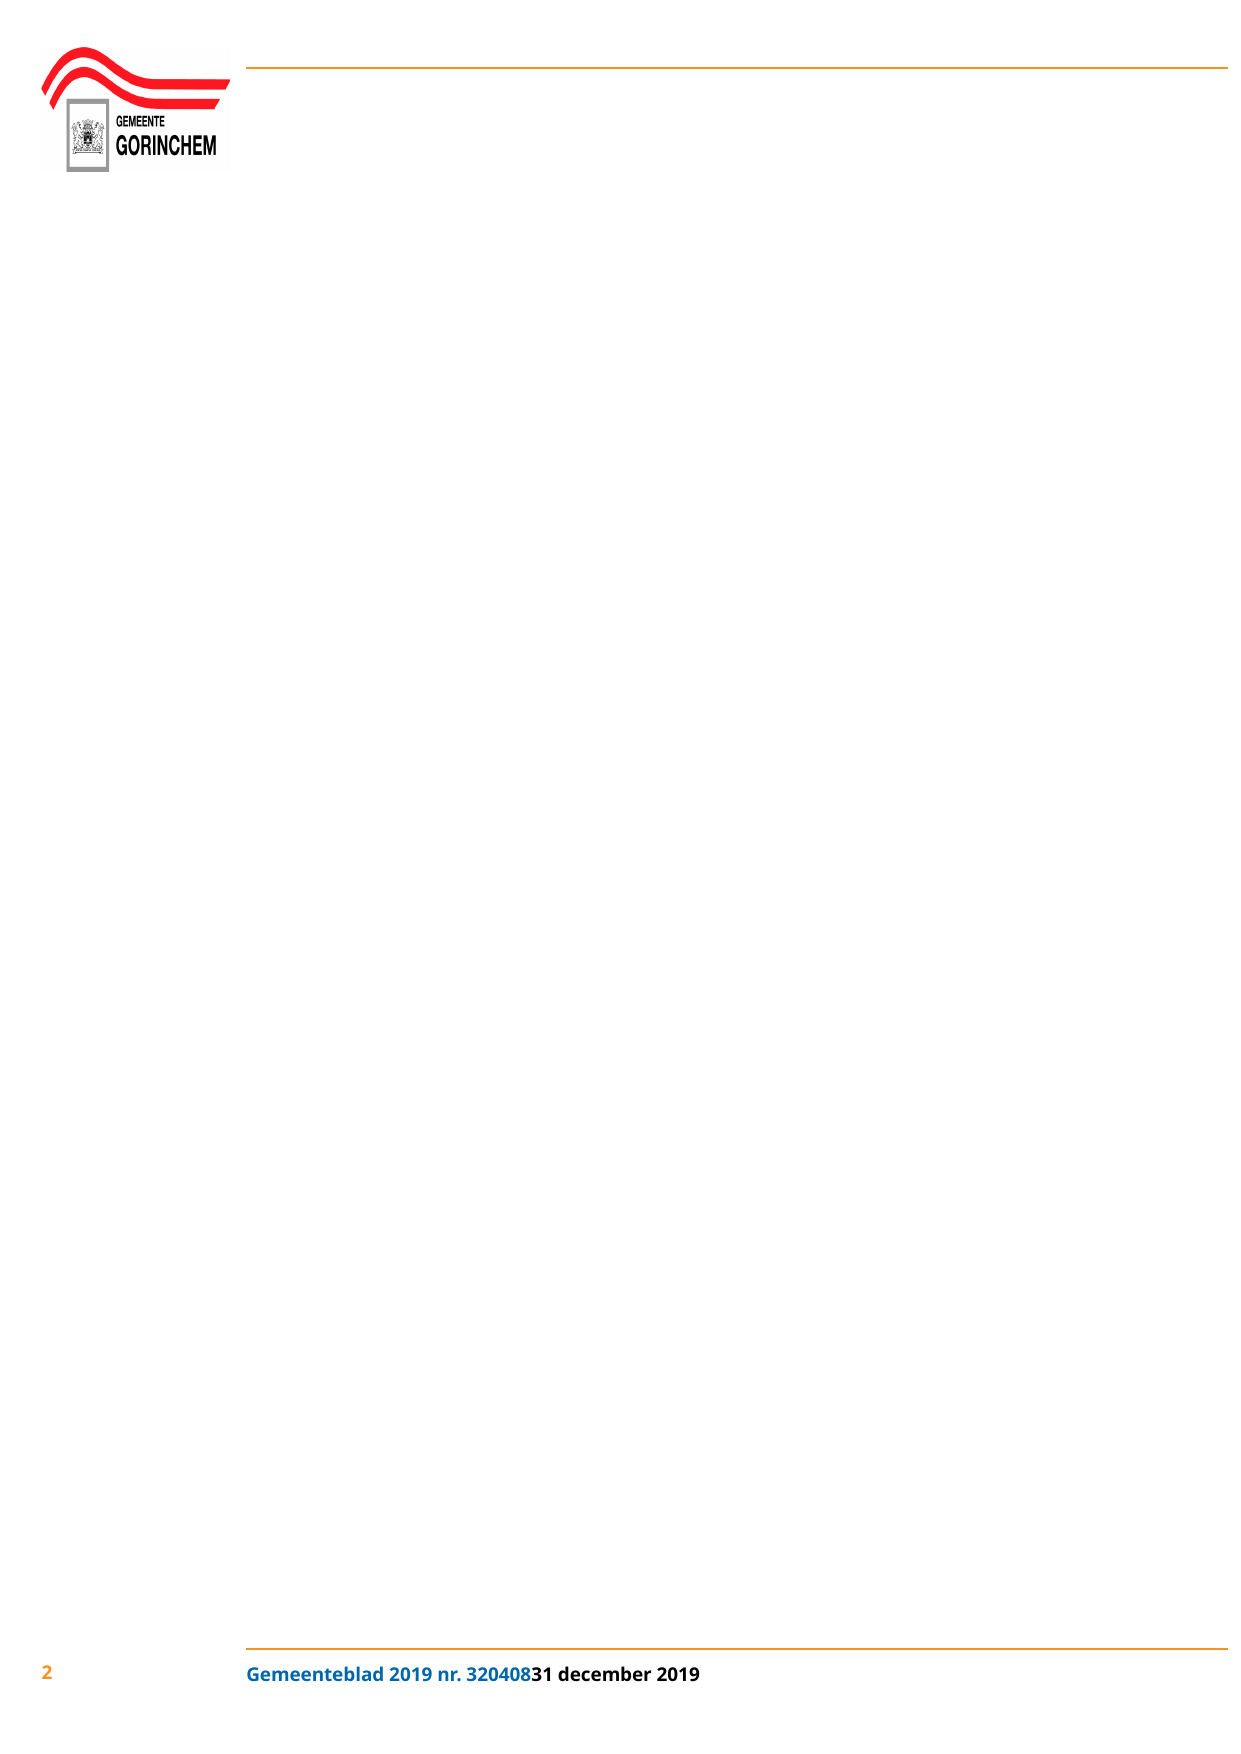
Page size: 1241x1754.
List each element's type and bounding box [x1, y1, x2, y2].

picture [41, 47, 231, 172]
